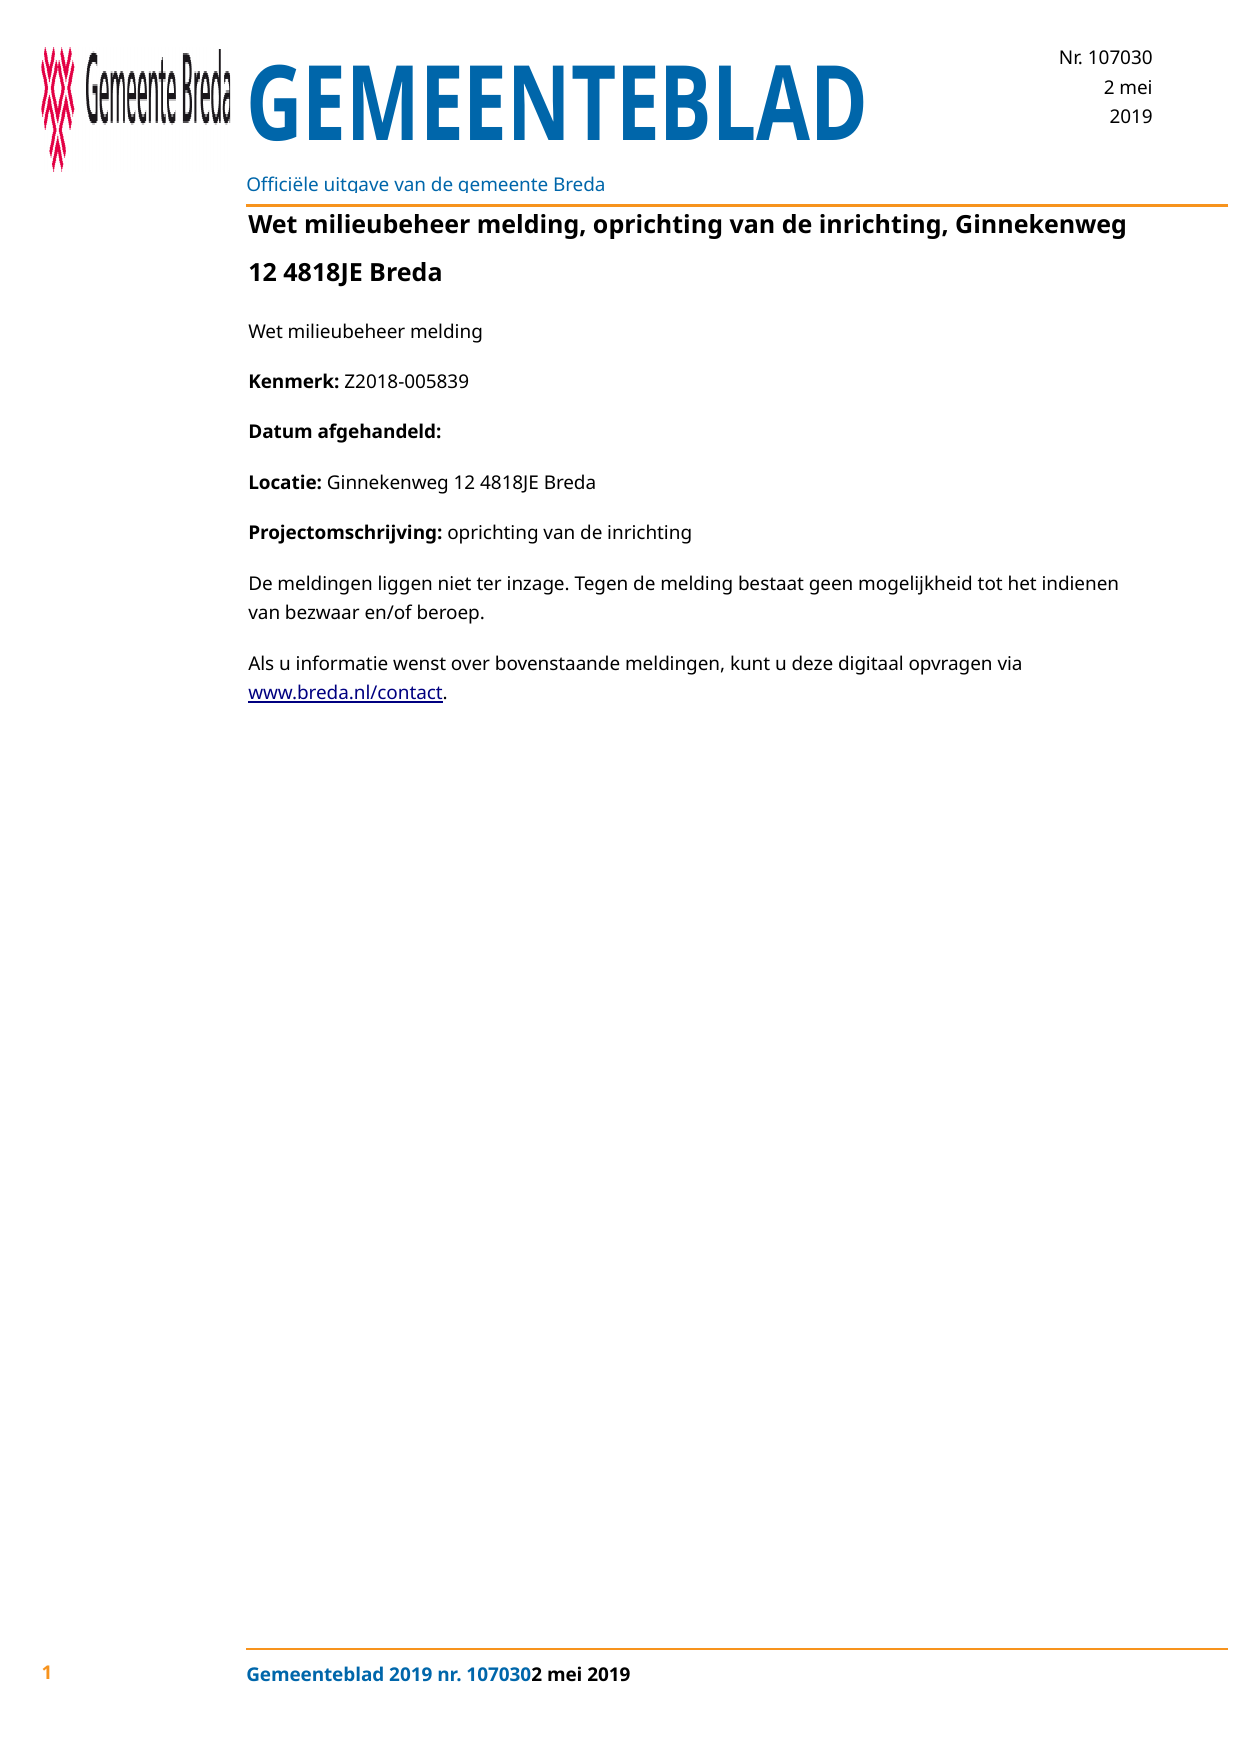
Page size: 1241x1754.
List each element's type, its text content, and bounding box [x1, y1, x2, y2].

text Wet milieubeheer melding, oprichting van de inrichting, Ginnekenweg 12 4818JE Breda [248, 207, 1152, 288]
text Projectomschrijving: oprichting van de inrichting [248, 519, 1152, 545]
text De meldingen liggen niet ter inzage. Tegen de melding bestaat geen mogelijkheid tot het indienen van bezwaar en/of beroep. [248, 570, 1152, 625]
text Wet milieubeheer melding [248, 318, 1152, 344]
picture [41, 47, 231, 172]
text Datum afgehandeld: [248, 419, 1152, 444]
text Locatie: Ginnekenweg 12 4818JE Breda [248, 469, 1152, 495]
text Kenmerk: Z2018-005839 [248, 368, 1152, 394]
text Als u informatie wenst over bovenstaande meldingen, kunt u deze digitaal opvragen via www.breda.nl/contact. [248, 650, 1152, 705]
